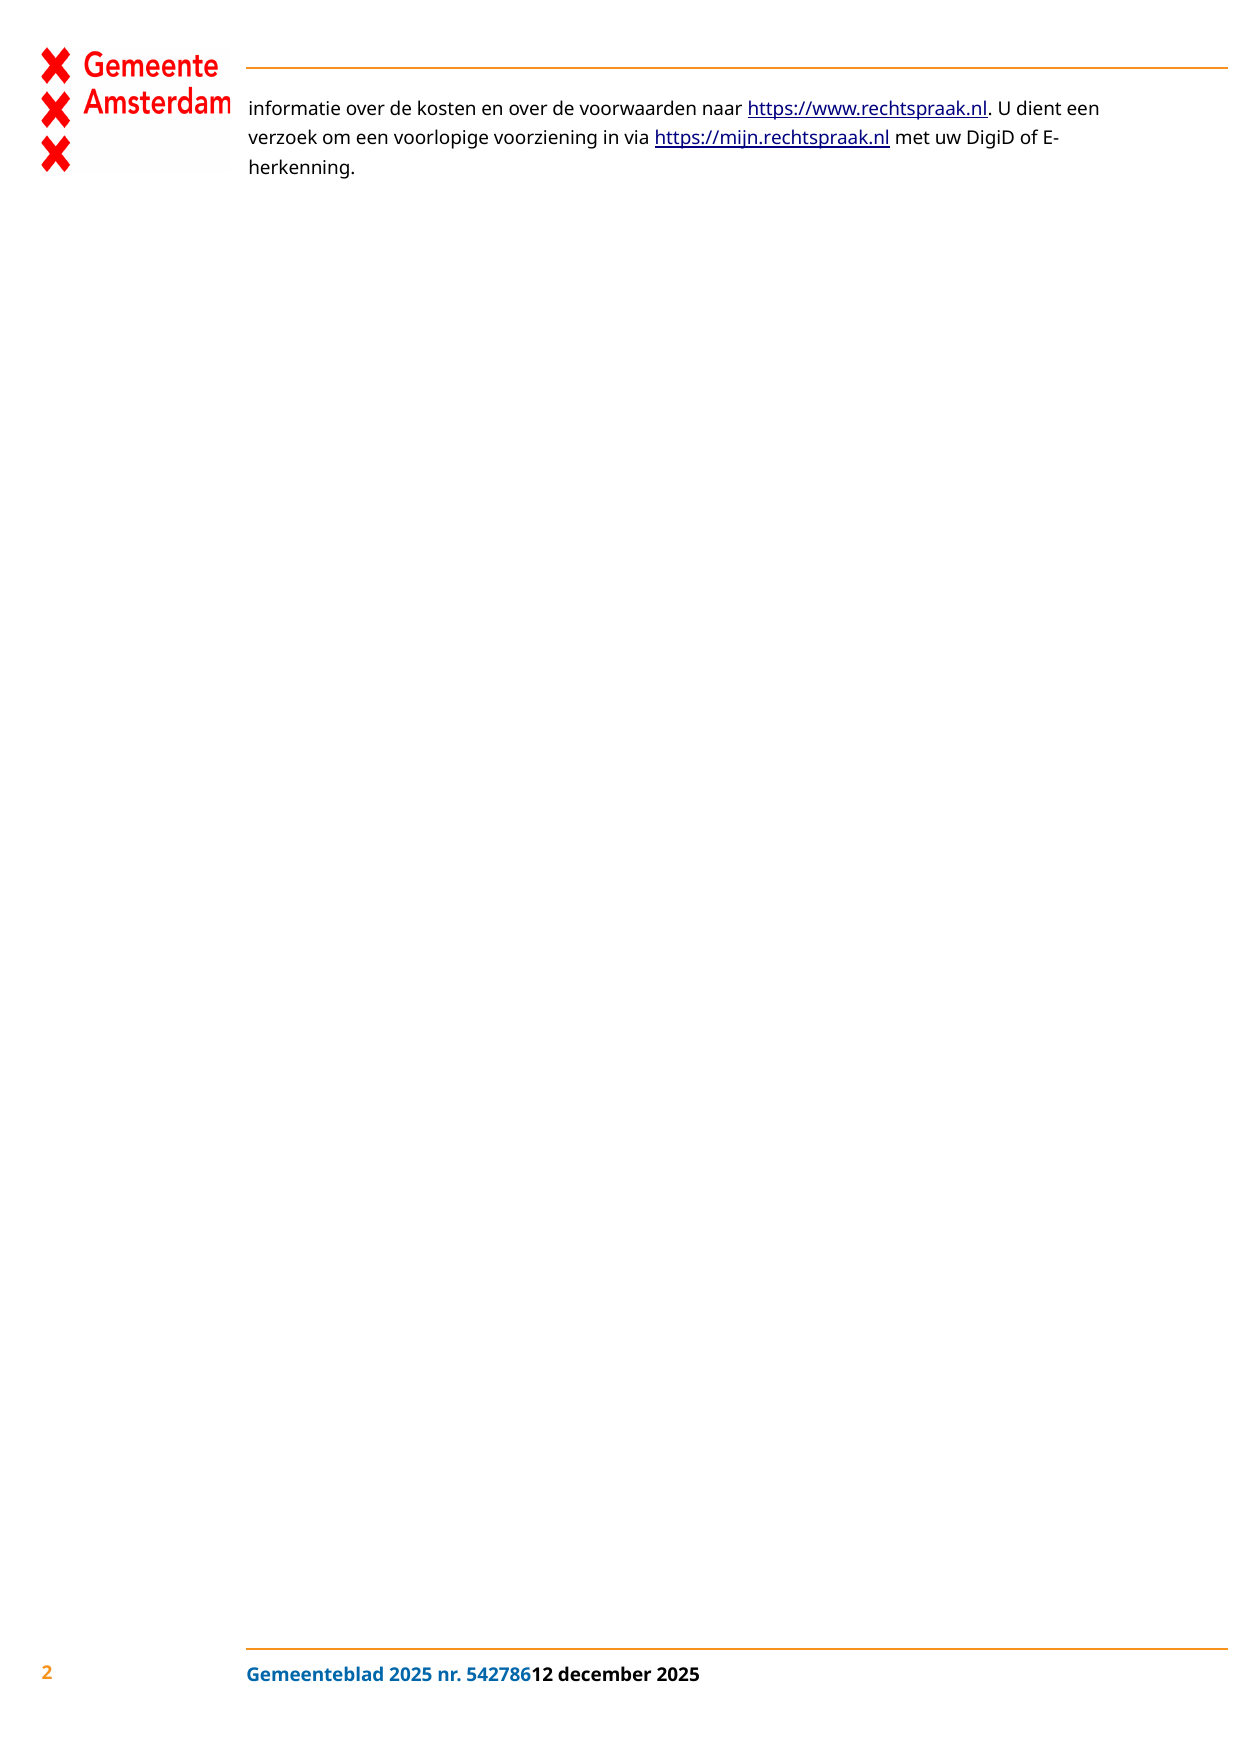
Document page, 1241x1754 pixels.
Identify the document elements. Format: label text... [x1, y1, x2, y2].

text informatie over de kosten en over de voorwaarden naar https://www.rechtspraak.nl. U dient een verzoek om een voorlopige voorziening in via https://mijn.rechtspraak.nl met uw DigiD of E-herkenning. [248, 95, 1152, 180]
picture [41, 47, 231, 172]
